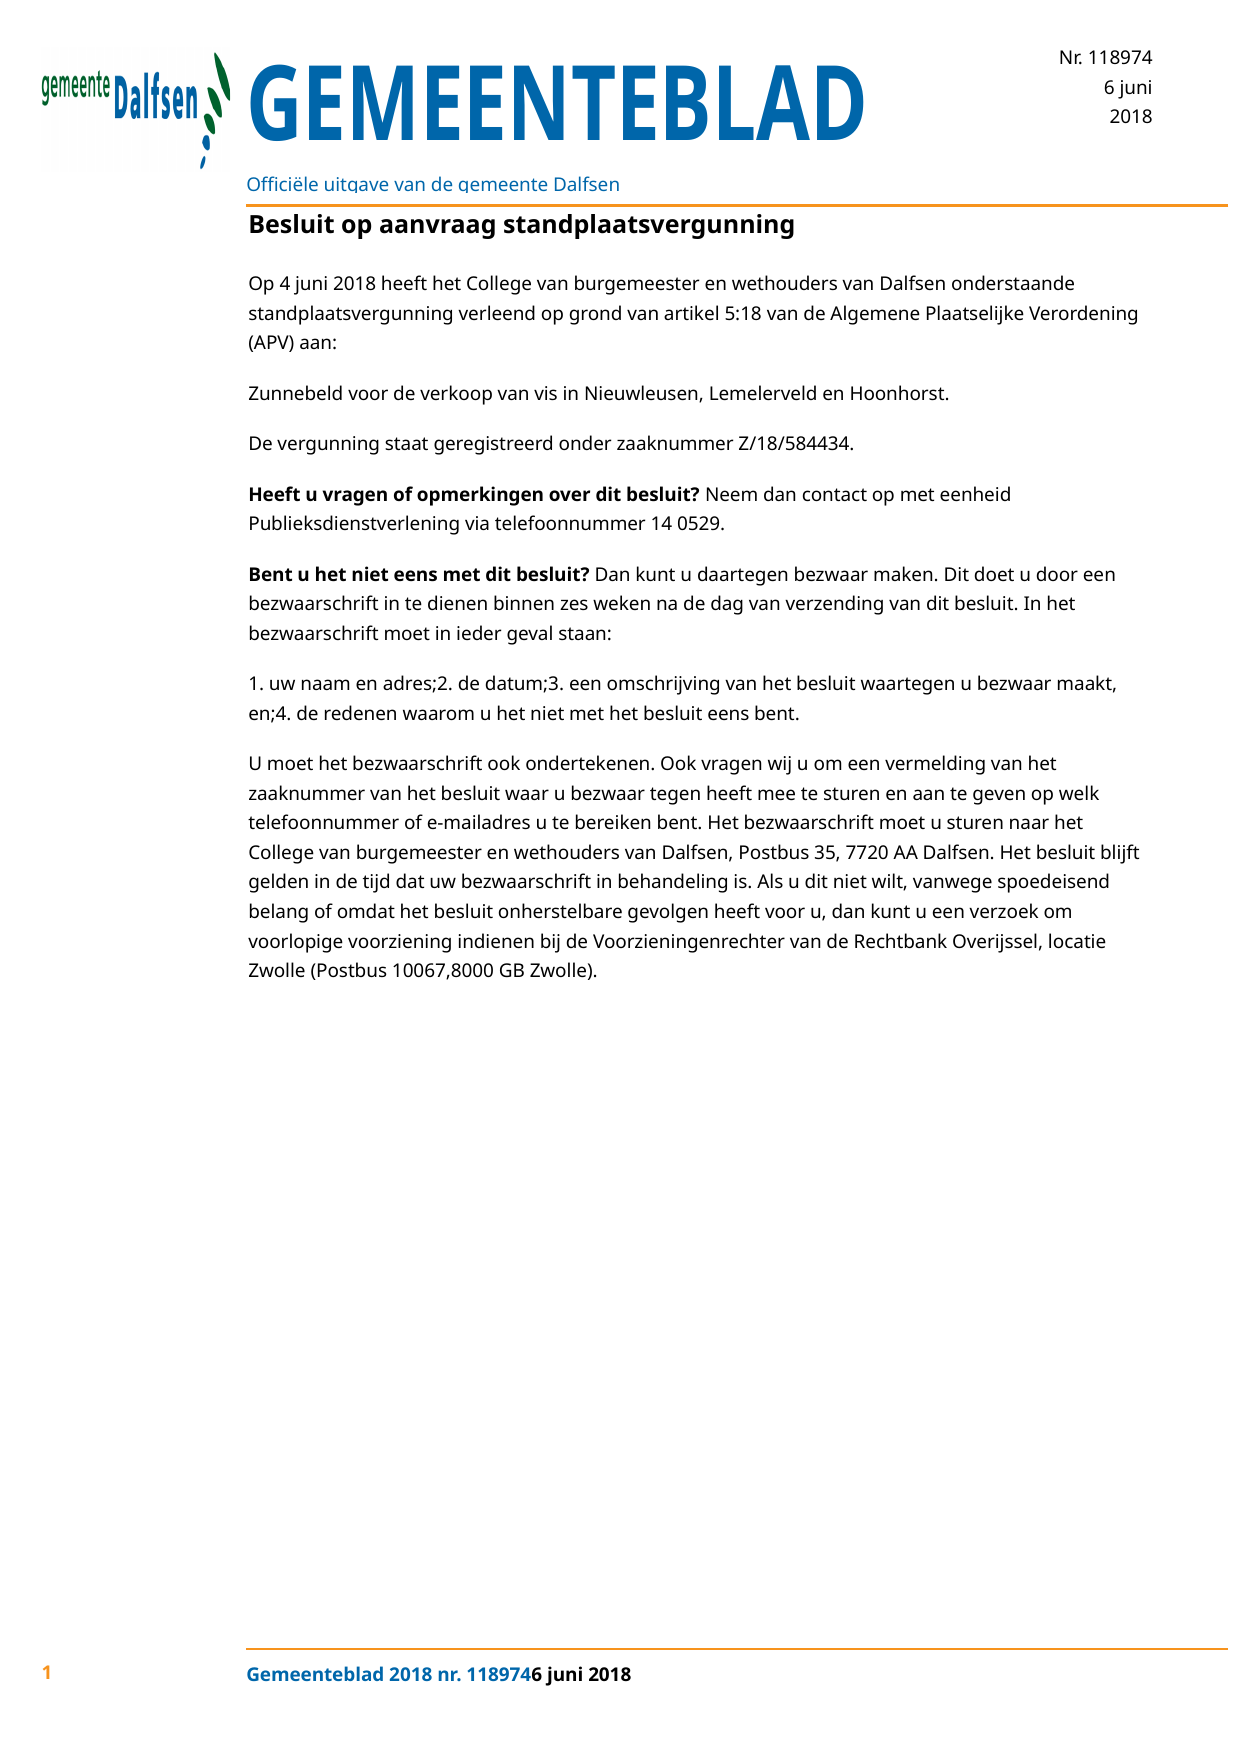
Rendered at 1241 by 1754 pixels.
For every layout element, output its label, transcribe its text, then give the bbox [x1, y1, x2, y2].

text Heeft u vragen of opmerkingen over dit besluit? Neem dan contact op met eenheid Publieksdienstverlening via telefoonnummer 14 0529. [248, 481, 1152, 536]
text De vergunning staat geregistreerd onder zaaknummer Z/18/584434. [248, 430, 1152, 456]
picture [41, 47, 231, 172]
text Op 4 juni 2018 heeft het College van burgemeester en wethouders van Dalfsen onderstaande standplaatsvergunning verleend op grond van artikel 5:18 van de Algemene Plaatselijke Verordening (APV) aan: [248, 270, 1152, 355]
text 1. uw naam en adres;2. de datum;3. een omschrijving van het besluit waartegen u bezwaar maakt, en;4. de redenen waarom u het niet met het besluit eens bent. [248, 670, 1152, 726]
text Besluit op aanvraag standplaatsvergunning [248, 207, 1152, 241]
text Bent u het niet eens met dit besluit? Dan kunt u daartegen bezwaar maken. Dit doet u door een bezwaarschrift in te dienen binnen zes weken na de dag van verzending van dit besluit. In het bezwaarschrift moet in ieder geval staan: [248, 561, 1152, 646]
text Zunnebeld voor de verkoop van vis in Nieuwleusen, Lemelerveld en Hoonhorst. [248, 380, 1152, 406]
text U moet het bezwaarschrift ook ondertekenen. Ook vragen wij u om een vermelding van het zaaknummer van het besluit waar u bezwaar tegen heeft mee te sturen en aan te geven op welk telefoonnummer of e-mailadres u te bereiken bent. Het bezwaarschrift moet u sturen naar het College van burgemeester en wethouders van Dalfsen, Postbus 35, 7720 AA Dalfsen. Het besluit blijft gelden in de tijd dat uw bezwaarschrift in behandeling is. Als u dit niet wilt, vanwege spoedeisend belang of omdat het besluit onherstelbare gevolgen heeft voor u, dan kunt u een verzoek om voorlopige voorziening indienen bij de Voorzieningenrechter van de Rechtbank Overijssel, locatie Zwolle (Postbus 10067,8000 GB Zwolle). [248, 750, 1152, 983]
